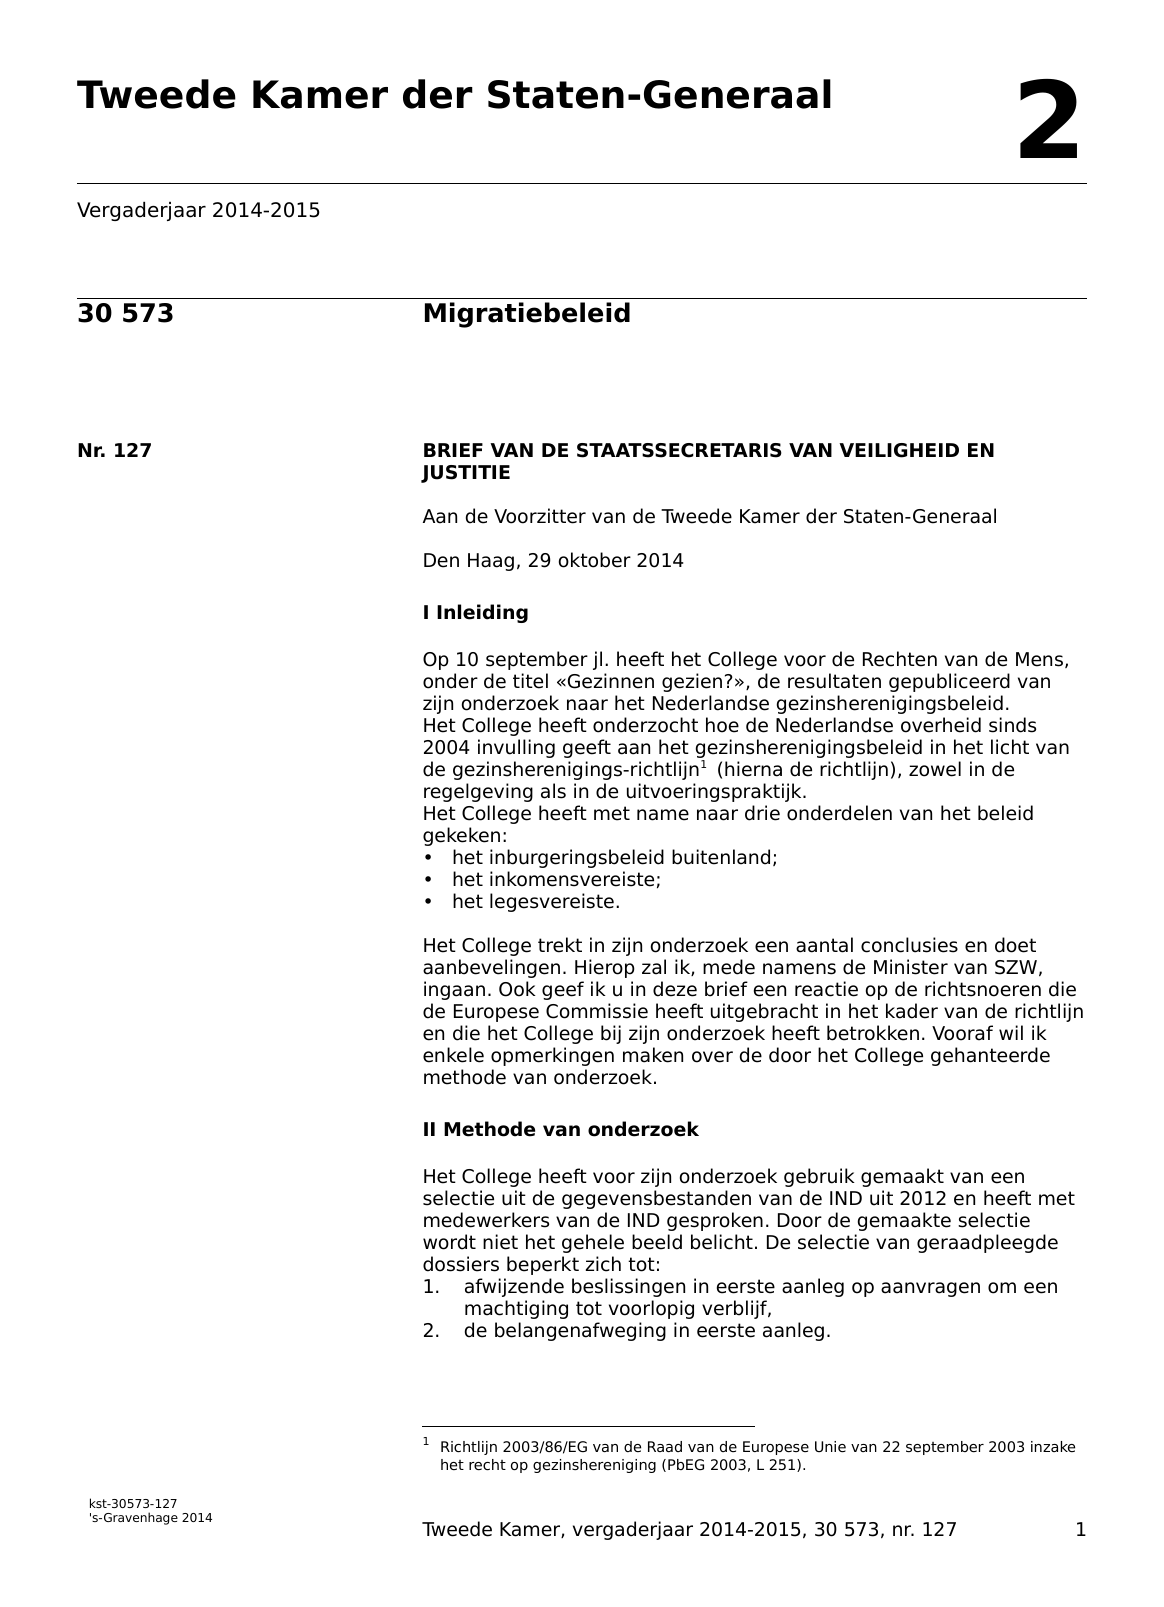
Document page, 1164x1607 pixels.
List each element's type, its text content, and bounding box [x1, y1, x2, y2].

table_cell Vergaderjaar 2014-2015 [77, 184, 1087, 298]
text Den Haag, 29 oktober 2014 [422, 550, 1087, 572]
text Het College heeft voor zijn onderzoek gebruik gemaakt van een selectie uit de gegevensbestanden van de IND uit 2012 en heeft met medewerkers van de IND gesproken. Door de gemaakte selectie wordt niet het gehele beeld belicht. De selectie van geraadpleegde dossiers beperkt zich tot: [422, 1166, 1087, 1276]
text • het legesvereiste. [422, 891, 1087, 913]
text • het inkomensvereiste; [422, 869, 1087, 891]
subtitle I Inleiding [422, 602, 1087, 624]
subtitle II Methode van onderzoek [422, 1119, 1087, 1141]
text Het College heeft met name naar drie onderdelen van het beleid gekeken: [422, 803, 1087, 847]
text Richtlijn 2003/86/EG van de Raad van de Europese Unie van 22 september 2003 inzake het recht op gezinshereniging (PbEG 2003, L 251). [422, 1435, 1087, 1474]
text Het College trekt in zijn onderzoek een aantal conclusies en doet aanbevelingen. Hierop zal ik, mede namens de Minister van SZW, ingaan. Ook geef ik u in deze brief een reactie op de richtsnoeren die de Europese Commissie heeft uitgebracht in het kader van de richtlijn en die het College bij zijn onderzoek heeft betrokken. Vooraf wil ik enkele opmerkingen maken over de door het College gehanteerde methode van onderzoek. [422, 935, 1087, 1089]
subtitle 30 573 Migratiebeleid [77, 299, 1087, 329]
table_header 2 [886, 59, 1087, 183]
text Op 10 september jl. heeft het College voor de Rechten van de Mens, onder de titel «Gezinnen gezien?», de resultaten gepubliceerd van zijn onderzoek naar het Nederlandse gezinsherenigingsbeleid. [422, 649, 1087, 715]
table_header Tweede Kamer der Staten-Generaal [77, 59, 886, 183]
subtitle Nr. 127 BRIEF VAN DE STAATSSECRETARIS VAN VEILIGHEID EN JUSTITIE [77, 440, 1087, 484]
text 2. de belangenafweging in eerste aanleg. [422, 1319, 1087, 1342]
text 's-Gravenhage 2014 [88, 1511, 323, 1525]
text Het College heeft onderzocht hoe de Nederlandse overheid sinds 2004 invulling geeft aan het gezinsherenigingsbeleid in het licht van de gezinsherenigings-richtlijn (hierna de richtlijn), zowel in de regelgeving als in de uitvoeringspraktijk. [422, 715, 1087, 803]
text • het inburgeringsbeleid buitenland; [422, 847, 1087, 869]
text Aan de Voorzitter van de Tweede Kamer der Staten-Generaal [422, 506, 1087, 528]
text 1. afwijzende beslissingen in eerste aanleg op aanvragen om een machtiging tot voorlopig verblijf, [422, 1276, 1087, 1319]
text kst-30573-127 [88, 1497, 323, 1511]
